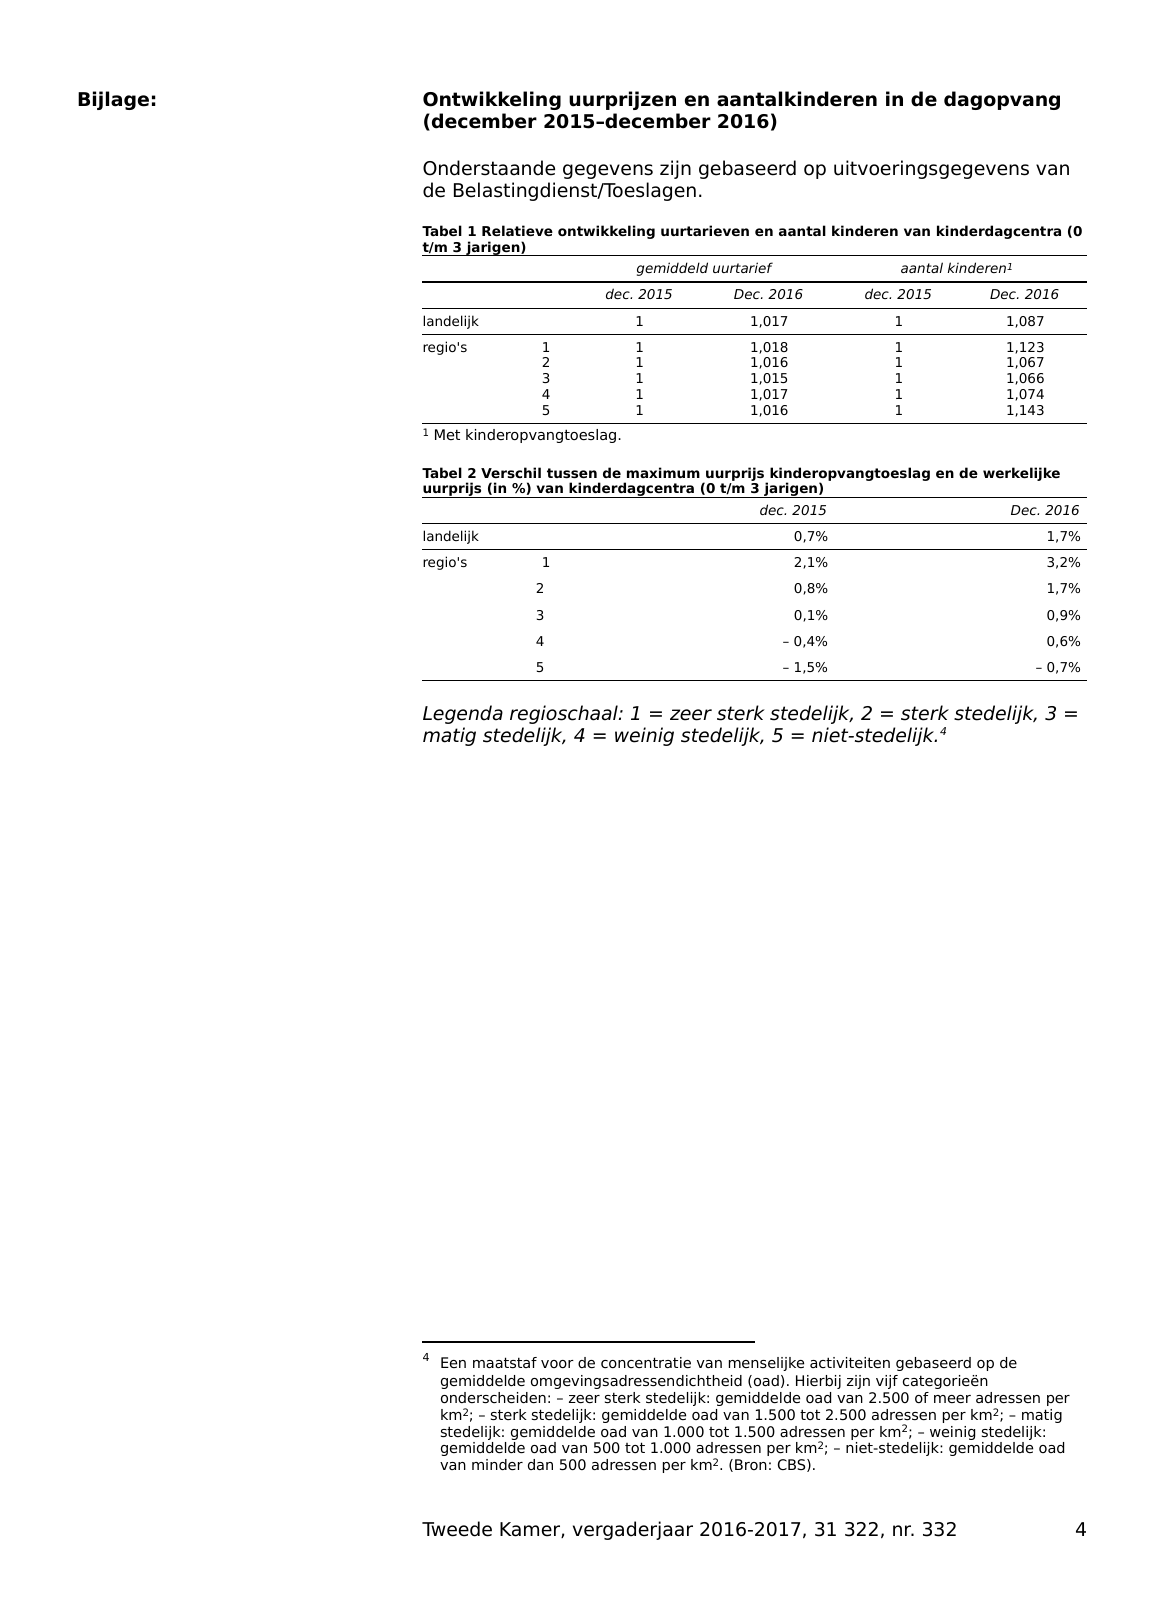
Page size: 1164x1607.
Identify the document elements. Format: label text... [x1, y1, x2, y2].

table_cell dec. 2015 [575, 283, 704, 308]
table_cell [422, 355, 536, 371]
table_cell 1,123 [964, 335, 1087, 355]
table_cell 3 [536, 371, 574, 387]
table_cell 0,7% [575, 524, 834, 549]
table_cell 1 [575, 403, 704, 423]
table_cell 1,7% [834, 575, 1087, 602]
table_cell [422, 283, 536, 308]
table_cell 1,7% [834, 524, 1087, 549]
table_cell – 0,7% [834, 654, 1087, 680]
table_cell 1,018 [704, 335, 834, 355]
table_cell 1,143 [964, 403, 1087, 423]
table_cell 1,015 [704, 371, 834, 387]
table_cell 1 [575, 335, 704, 355]
table_cell 0,6% [834, 628, 1087, 654]
table_cell [536, 498, 574, 523]
table_cell regio's [422, 550, 536, 680]
table_cell 4 [536, 387, 574, 402]
table_cell 1 [834, 355, 963, 371]
table_cell dec. 2015 [575, 498, 834, 523]
table_cell dec. 2015 [834, 283, 963, 308]
table_cell 2 [536, 575, 574, 602]
table_cell 1 [834, 335, 963, 355]
table_header Tabel 2 Verschil tussen de maximum uurprijs kinderopvangtoeslag en de werkelijke uurprijs (in %) van kinderdagcentra (0 t/m 3 jarigen) [422, 466, 1087, 497]
table_cell 2 [536, 355, 574, 371]
table_cell 5 [536, 654, 574, 680]
table_cell 0,9% [834, 602, 1087, 628]
table_header Tabel 1 Relatieve ontwikkeling uurtarieven en aantal kinderen van kinderdagcentra (0 t/m 3 jarigen) [422, 224, 1087, 255]
table_cell [422, 371, 536, 387]
table_cell 1,017 [704, 387, 834, 402]
table_cell 1,016 [704, 355, 834, 371]
table_cell 1,016 [704, 403, 834, 423]
table_cell 1,017 [704, 309, 834, 334]
table_cell 1 [575, 355, 704, 371]
table_cell [536, 283, 574, 308]
table_cell [536, 256, 574, 281]
table_cell [536, 524, 574, 549]
subtitle Bijlage: Ontwikkeling uurprijzen en aantalkinderen in de dagopvang (december 2015–december 2016) [77, 89, 1087, 133]
table_cell aantal kinderen1 [834, 256, 1087, 281]
table_cell Dec. 2016 [704, 283, 834, 308]
table_cell – 1,5% [575, 654, 834, 680]
table_cell 1 [536, 550, 574, 575]
table_cell landelijk [422, 309, 536, 334]
table_cell 1 Met kinderopvangtoeslag. [422, 424, 1087, 444]
table_cell 0,1% [575, 602, 834, 628]
table_cell [422, 498, 536, 523]
table_cell – 0,4% [575, 628, 834, 654]
table_cell regio's [422, 335, 536, 355]
table_cell [536, 309, 574, 334]
table_cell 1 [834, 387, 963, 402]
table_cell Dec. 2016 [834, 498, 1087, 523]
table_cell 1 [575, 371, 704, 387]
table_cell 5 [536, 403, 574, 423]
table_cell 2,1% [575, 550, 834, 575]
table_cell 1 [834, 403, 963, 423]
table_cell 0,8% [575, 575, 834, 602]
text Onderstaande gegevens zijn gebaseerd op uitvoeringsgegevens van de Belastingdienst/Toeslagen. [422, 158, 1087, 202]
table_cell 1 [834, 371, 963, 387]
table_cell gemiddeld uurtarief [575, 256, 834, 281]
table_cell 1,087 [964, 309, 1087, 334]
table_cell 1 [575, 309, 704, 334]
text Een maatstaf voor de concentratie van menselijke activiteiten gebaseerd op de gemiddelde omgevingsadressendichtheid (oad). Hierbij zijn vijf categorieën onderscheiden: – zeer sterk stedelijk: gemiddelde oad van 2.500 of meer adressen per km2; – sterk stedelijk: gemiddelde oad van 1.500 tot 2.500 adressen per km2; – matig stedelijk: gemiddelde oad van 1.000 tot 1.500 adressen per km2; – weinig stedelijk: gemiddelde oad van 500 tot 1.000 adressen per km2; – niet-stedelijk: gemiddelde oad van minder dan 500 adressen per km2. (Bron: CBS). [422, 1351, 1087, 1474]
table_cell 1,074 [964, 387, 1087, 402]
table_cell 1 [575, 387, 704, 402]
table_cell [422, 387, 536, 402]
table_cell 3 [536, 602, 574, 628]
table_cell 1,067 [964, 355, 1087, 371]
table_cell 3,2% [834, 550, 1087, 575]
table_cell 1 [834, 309, 963, 334]
table_cell 1,066 [964, 371, 1087, 387]
table_cell [422, 256, 536, 281]
table_cell landelijk [422, 524, 536, 549]
table_cell [422, 403, 536, 423]
text Legenda regioschaal: 1 = zeer sterk stedelijk, 2 = sterk stedelijk, 3 = matig stedelijk, 4 = weinig stedelijk, 5 = niet-stedelijk. [422, 703, 1087, 747]
table_cell 4 [536, 628, 574, 654]
table_cell Dec. 2016 [964, 283, 1087, 308]
table_cell 1 [536, 335, 574, 355]
